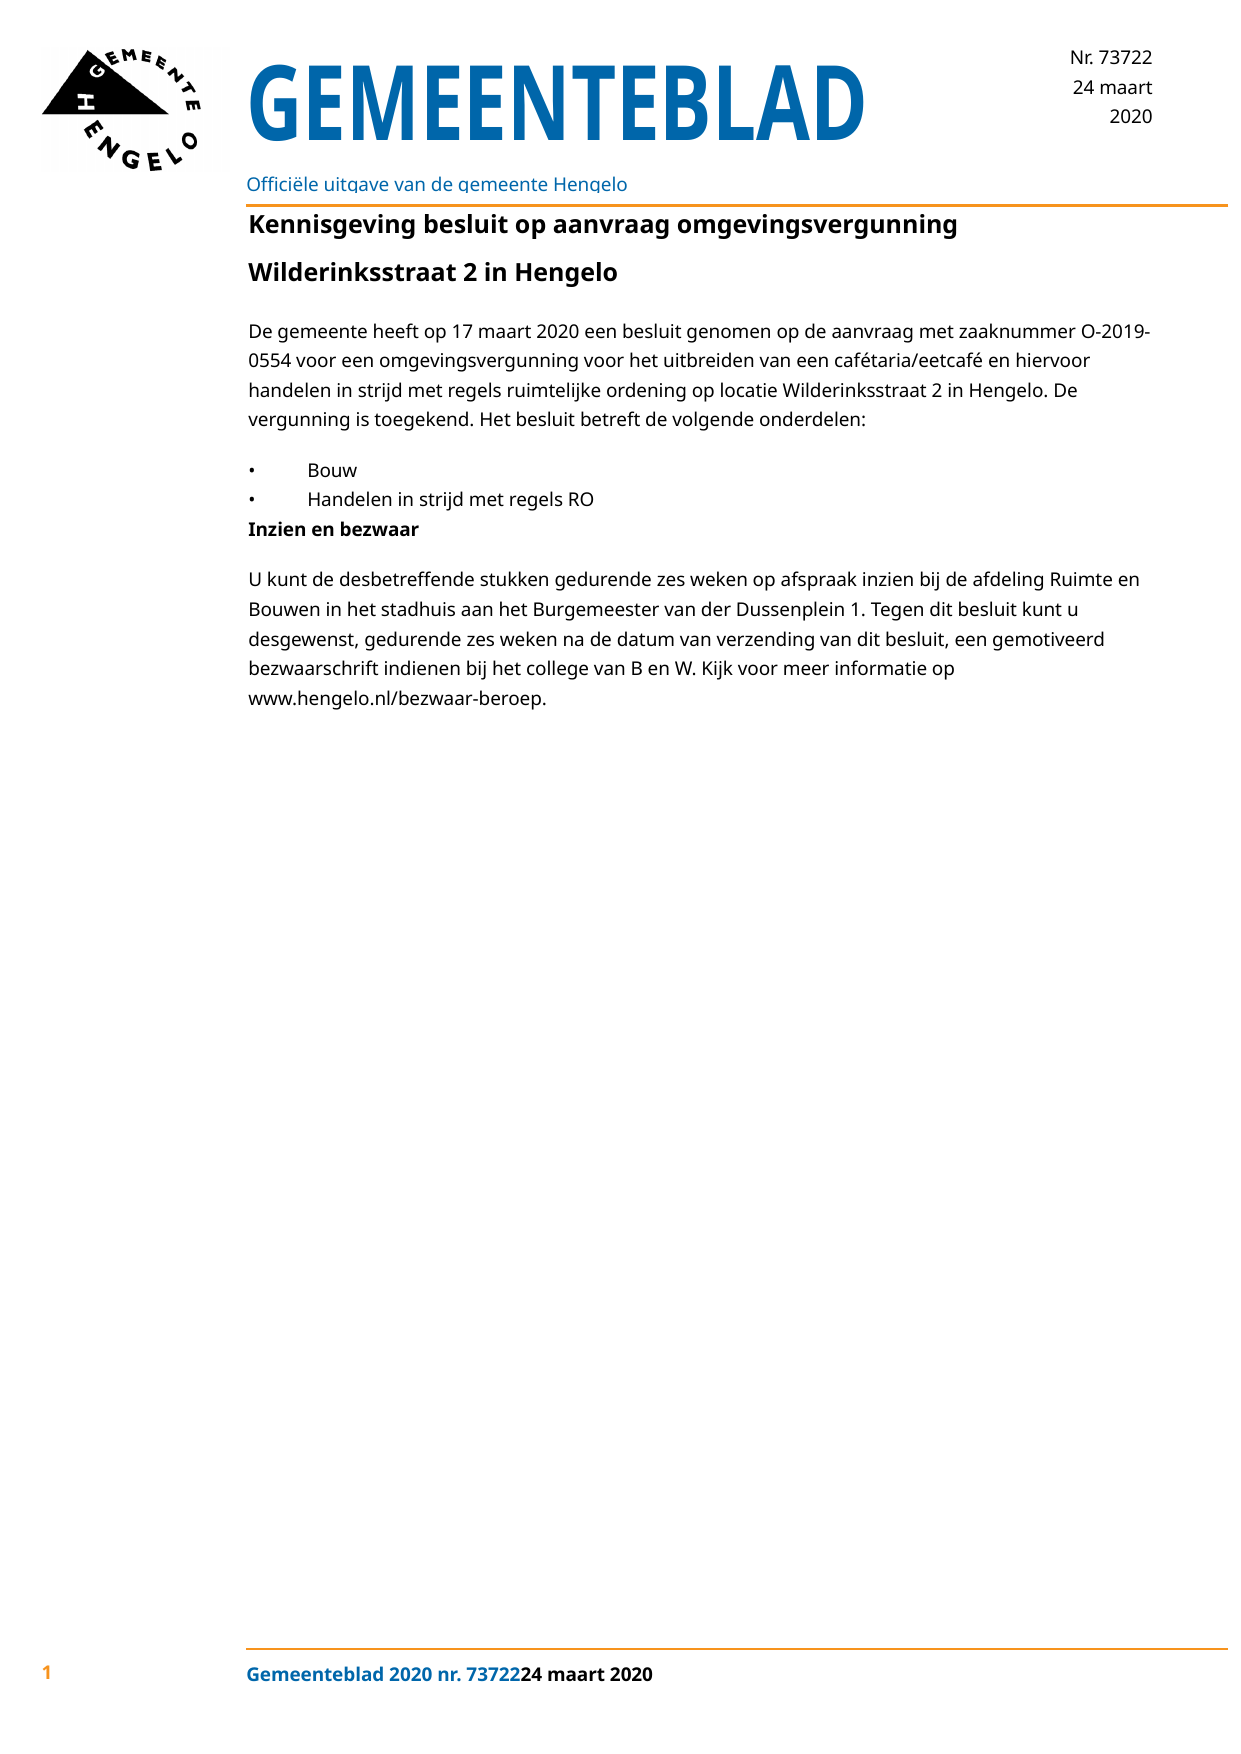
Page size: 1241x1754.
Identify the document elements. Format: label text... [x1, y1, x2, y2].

text Kennisgeving besluit op aanvraag omgevingsvergunning Wilderinksstraat 2 in Hengelo [248, 207, 1152, 288]
text Inzien en bezwaar [248, 516, 1152, 542]
list Bouw [248, 457, 1152, 483]
text U kunt de desbetreffende stukken gedurende zes weken op afspraak inzien bij de afdeling Ruimte en Bouwen in het stadhuis aan het Burgemeester van der Dussenplein 1. Tegen dit besluit kunt u desgewenst, gedurende zes weken na de datum van verzending van dit besluit, een gemotiveerd bezwaarschrift indienen bij het college van B en W. Kijk voor meer informatie op www.hengelo.nl/bezwaar-beroep. [248, 567, 1152, 711]
picture [41, 47, 231, 172]
text De gemeente heeft op 17 maart 2020 een besluit genomen op de aanvraag met zaaknummer O-2019-0554 voor een omgevingsvergunning voor het uitbreiden van een cafétaria/eetcafé en hiervoor handelen in strijd met regels ruimtelijke ordening op locatie Wilderinksstraat 2 in Hengelo. De vergunning is toegekend. Het besluit betreft de volgende onderdelen: [248, 318, 1152, 432]
list Handelen in strijd met regels RO [248, 487, 1152, 512]
